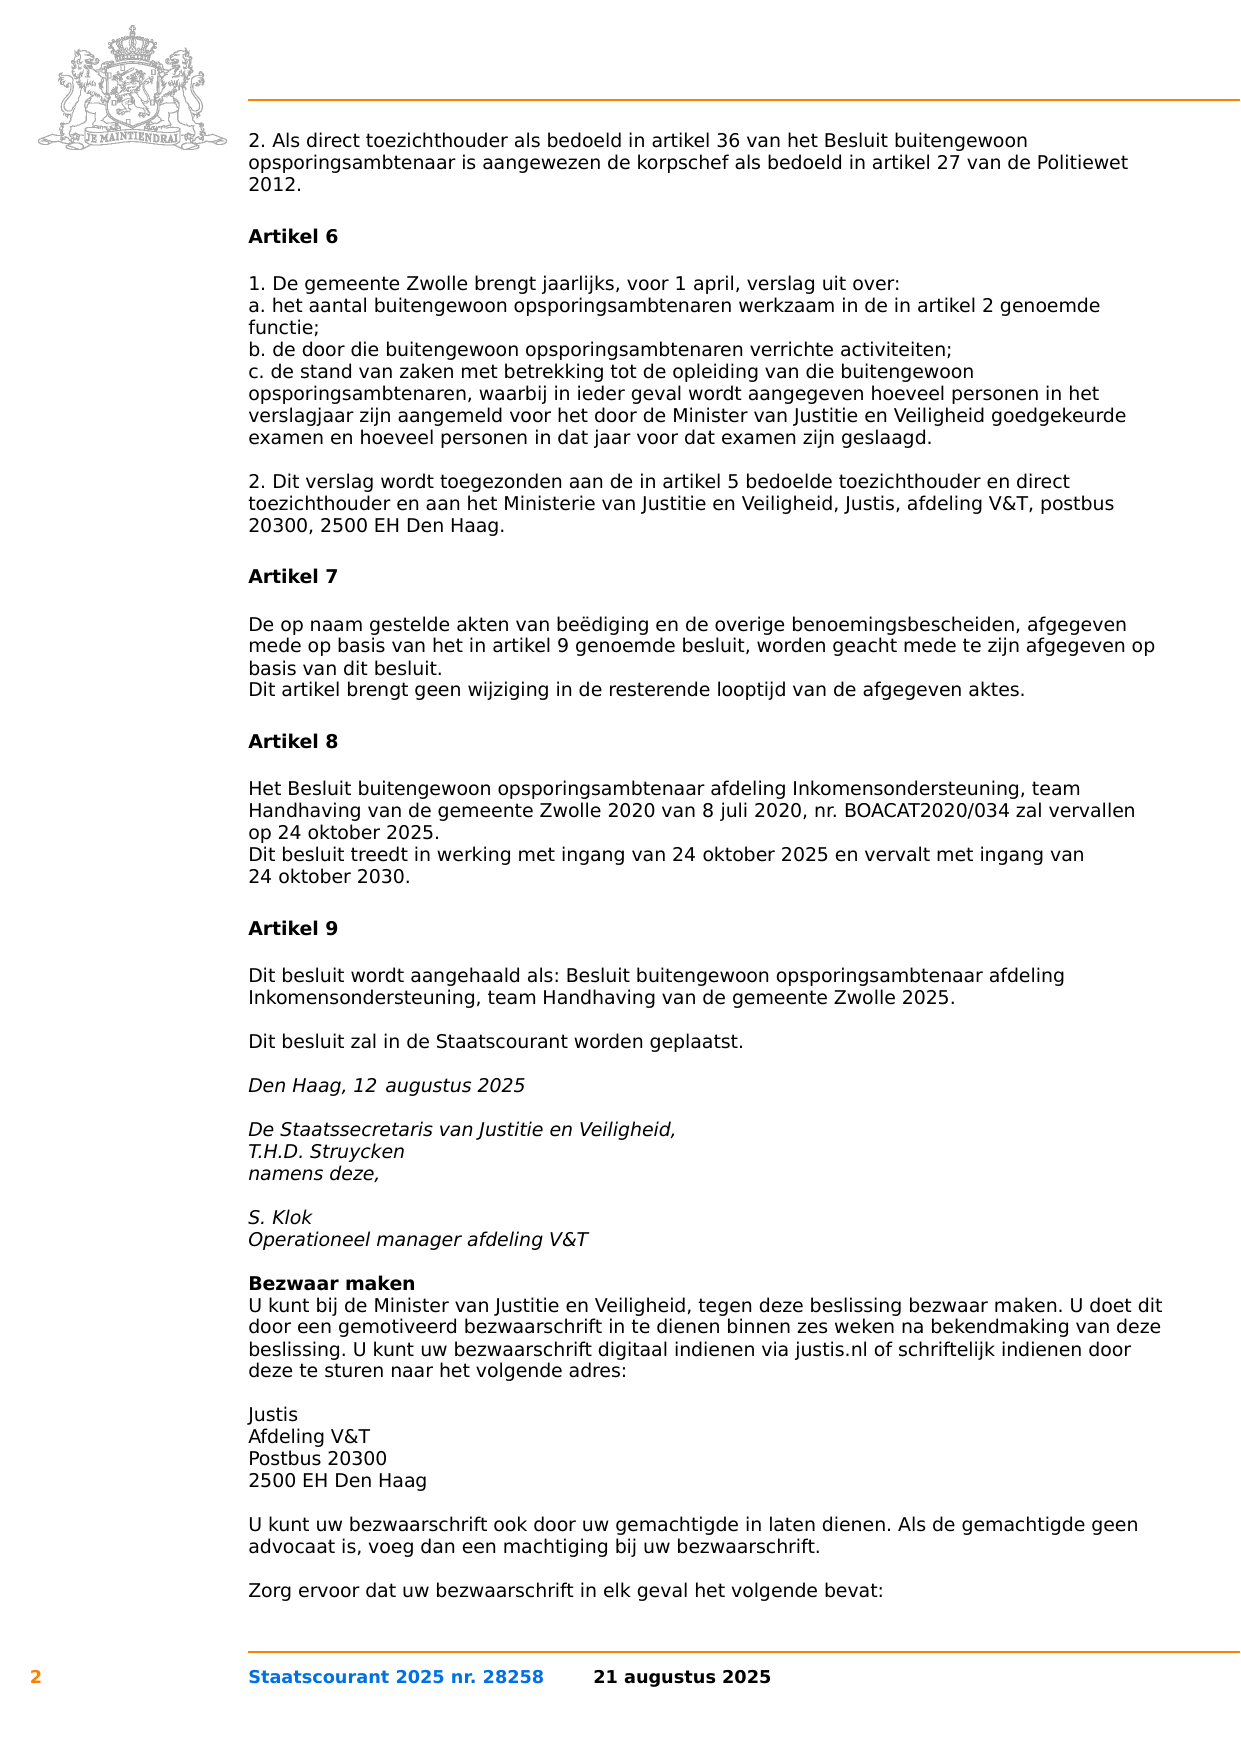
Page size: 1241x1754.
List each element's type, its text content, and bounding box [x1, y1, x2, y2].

text 2. Als direct toezichthouder als bedoeld in artikel 36 van het Besluit buitengewoon opsporingsambtenaar is aangewezen de korpschef als bedoeld in artikel 27 van de Politiewet 2012. [248, 130, 1163, 196]
text Justis [248, 1404, 1163, 1426]
text Dit artikel brengt geen wijziging in de resterende looptijd van de afgegeven aktes. [248, 679, 1163, 701]
text De op naam gestelde akten van beëdiging en de overige benoemingsbescheiden, afgegeven mede op basis van het in artikel 9 genoemde besluit, worden geacht mede te zijn afgegeven op basis van dit besluit. [248, 613, 1163, 679]
text Postbus 20300 [248, 1448, 1163, 1470]
text Het Besluit buitengewoon opsporingsambtenaar afdeling Inkomensondersteuning, team Handhaving van de gemeente Zwolle 2020 van 8 juli 2020, nr. BOACAT2020/034 zal vervallen op 24 oktober 2025. [248, 778, 1163, 844]
text U kunt bij de Minister van Justitie en Veiligheid, tegen deze beslissing bezwaar maken. U doet dit door een gemotiveerd bezwaarschrift in te dienen binnen zes weken na bekendmaking van deze beslissing. U kunt uw bezwaarschrift digitaal indienen via justis.nl of schriftelijk indienen door deze te sturen naar het volgende adres: [248, 1294, 1163, 1382]
text Dit besluit wordt aangehaald als: Besluit buitengewoon opsporingsambtenaar afdeling Inkomensondersteuning, team Handhaving van de gemeente Zwolle 2025. [248, 965, 1163, 1009]
text c. de stand van zaken met betrekking tot de opleiding van die buitengewoon opsporingsambtenaren, waarbij in ieder geval wordt aangegeven hoeveel personen in het verslagjaar zijn aangemeld voor het door de Minister van Justitie en Veiligheid goedgekeurde examen en hoeveel personen in dat jaar voor dat examen zijn geslaagd. [248, 361, 1163, 449]
subtitle Artikel 9 [248, 918, 1163, 940]
subtitle Artikel 7 [248, 566, 1163, 588]
text Dit besluit zal in de Staatscourant worden geplaatst. [248, 1031, 1163, 1053]
subtitle Artikel 6 [248, 226, 1163, 248]
text Bezwaar maken [248, 1272, 1163, 1294]
text Zorg ervoor dat uw bezwaarschrift in elk geval het volgende bevat: [248, 1580, 1163, 1602]
text U kunt uw bezwaarschrift ook door uw gemachtigde in laten dienen. Als de gemachtigde geen advocaat is, voeg dan een machtiging bij uw bezwaarschrift. [248, 1514, 1163, 1558]
subtitle Artikel 8 [248, 731, 1163, 753]
text 2500 EH Den Haag [248, 1470, 1163, 1492]
text 2. Dit verslag wordt toegezonden aan de in artikel 5 bedoelde toezichthouder en direct toezichthouder en aan het Ministerie van Justitie en Veiligheid, Justis, afdeling V&T, postbus 20300, 2500 EH Den Haag. [248, 471, 1163, 536]
text Dit besluit treedt in werking met ingang van 24 oktober 2025 en vervalt met ingang van 24 oktober 2030. [248, 844, 1163, 888]
text Afdeling V&T [248, 1426, 1163, 1448]
text a. het aantal buitengewoon opsporingsambtenaren werkzaam in de in artikel 2 genoemde functie; [248, 295, 1163, 339]
text b. de door die buitengewoon opsporingsambtenaren verrichte activiteiten; [248, 339, 1163, 361]
text Den Haag, 12 augustus 2025 [248, 1075, 1163, 1097]
text 1. De gemeente Zwolle brengt jaarlijks, voor 1 april, verslag uit over: [248, 273, 1163, 295]
picture [38, 25, 227, 150]
text De Staatssecretaris van Justitie en Veiligheid, T.H.D. Struycken namens deze, S. Klok Operationeel manager afdeling V&T [248, 1119, 1163, 1251]
